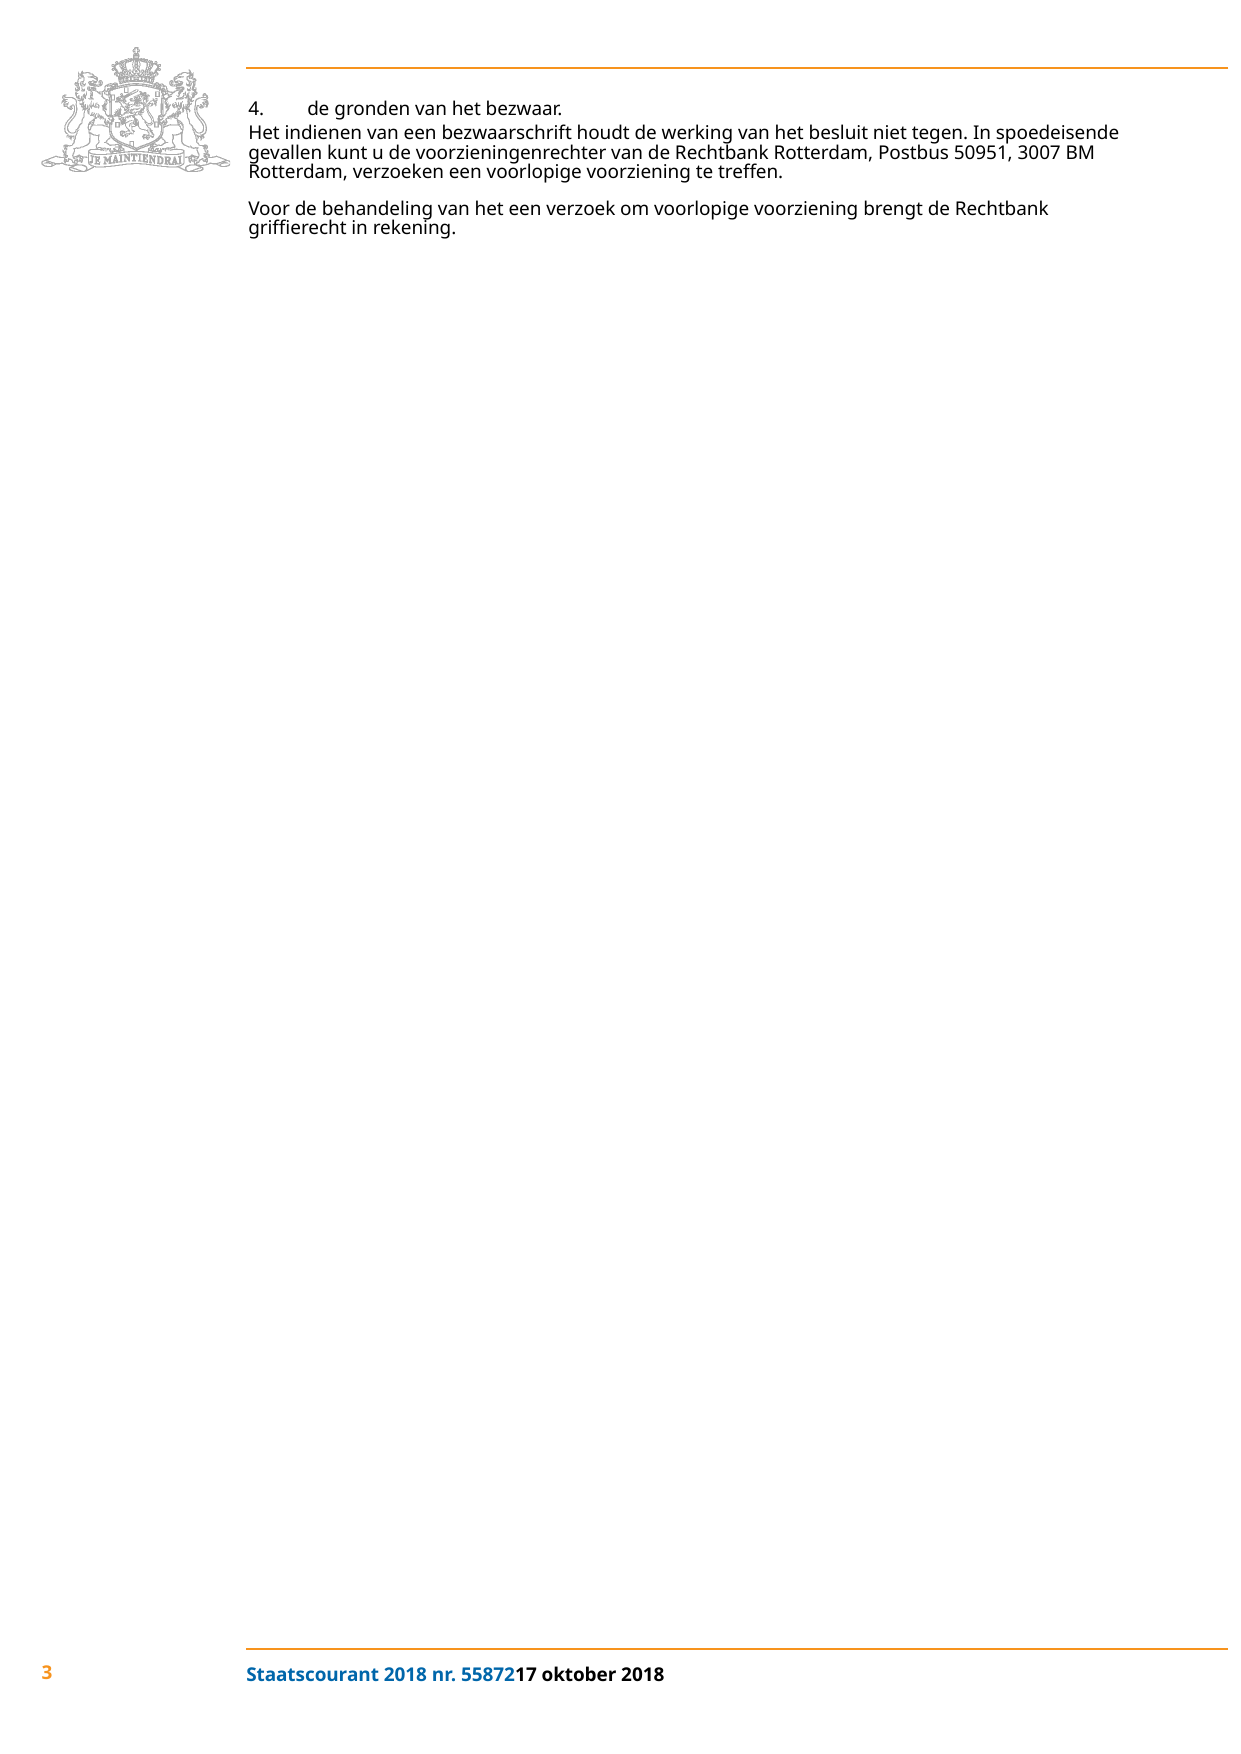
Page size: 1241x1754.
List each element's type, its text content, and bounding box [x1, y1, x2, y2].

list de gronden van het bezwaar. [248, 95, 1152, 121]
text Het indienen van een bezwaarschrift houdt de werking van het besluit niet tegen. In spoedeisende gevallen kunt u de voorzieningenrechter van de Rechtbank Rotterdam, Postbus 50951, 3007 BM Rotterdam, verzoeken een voorlopige voorziening te treffen. [248, 124, 1152, 182]
picture [41, 47, 231, 172]
text Voor de behandeling van het een verzoek om voorlopige voorziening brengt de Rechtbank griffierecht in rekening. [248, 200, 1152, 238]
